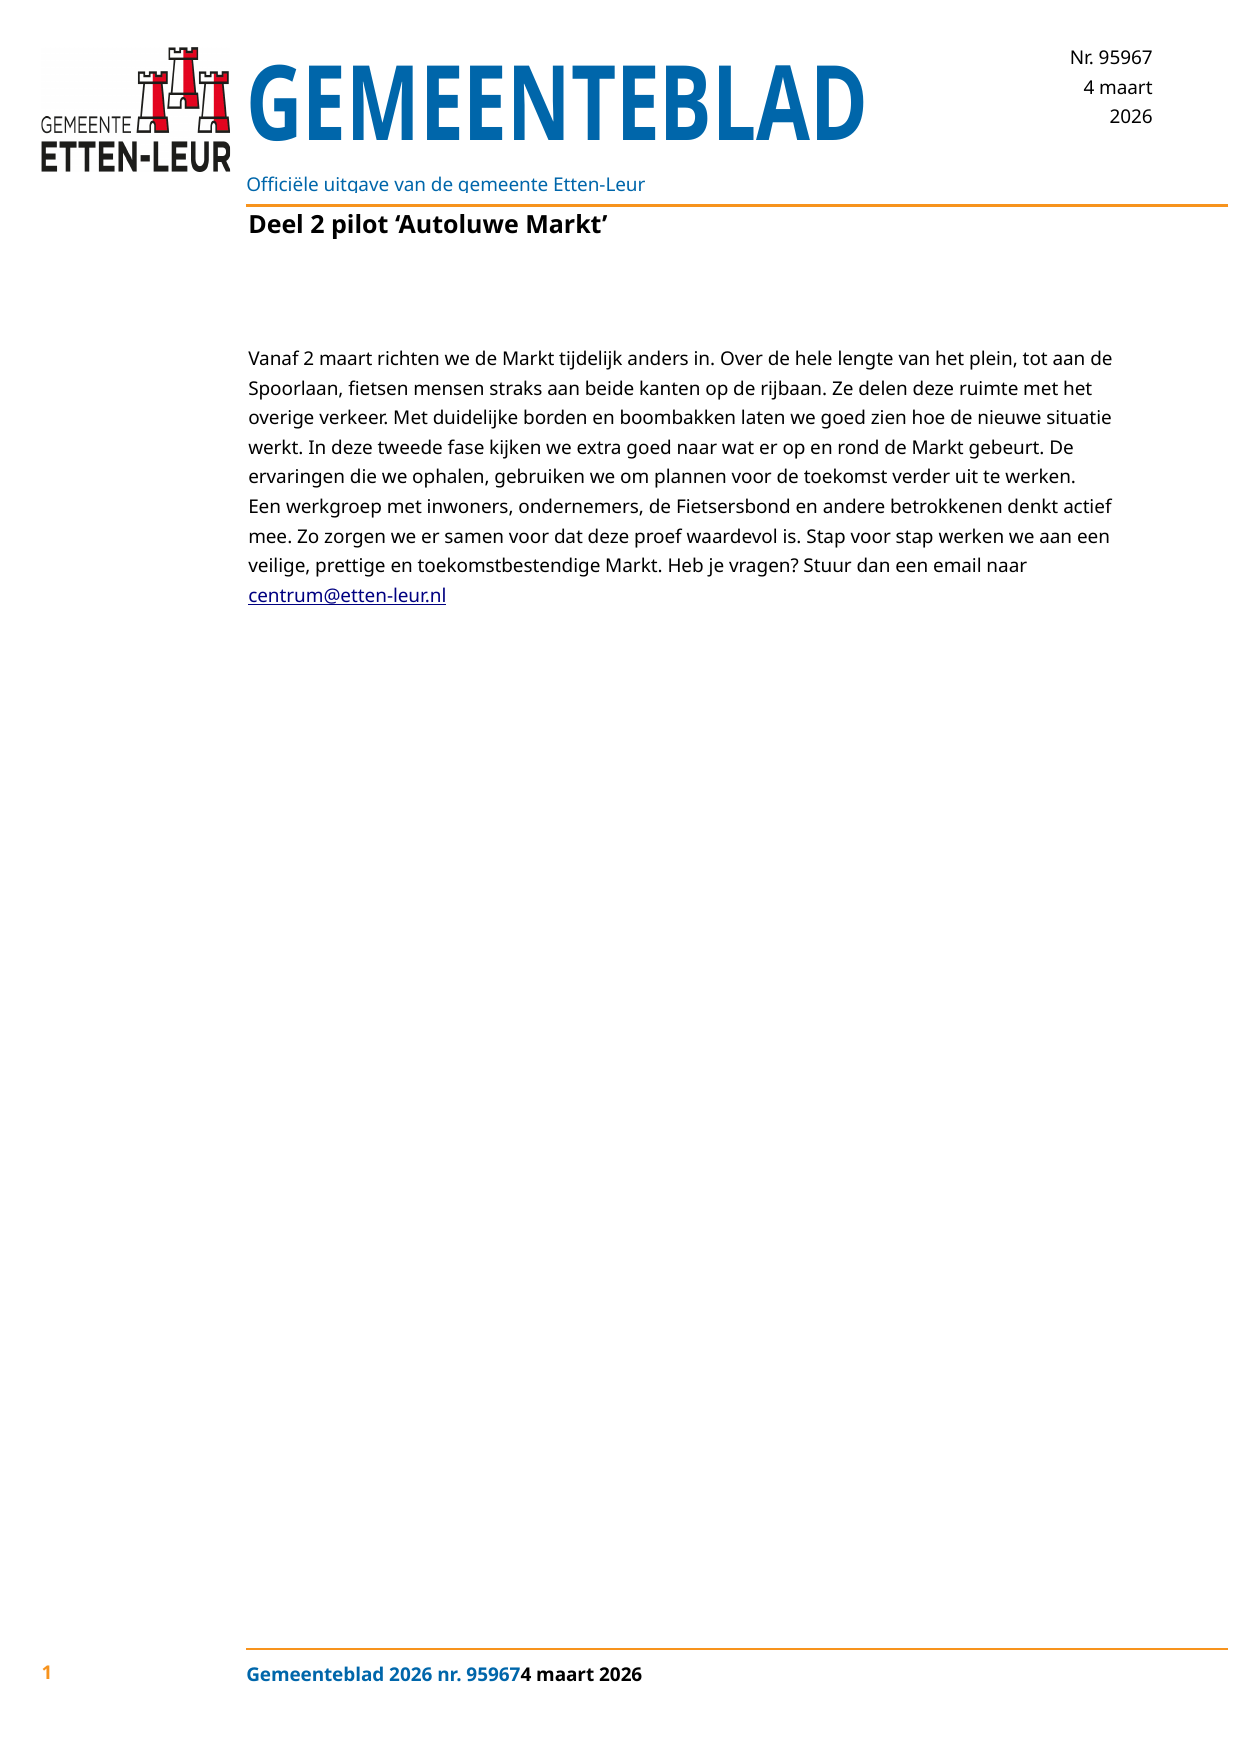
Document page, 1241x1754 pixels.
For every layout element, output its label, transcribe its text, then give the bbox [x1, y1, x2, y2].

text Deel 2 pilot ‘Autoluwe Markt’ [248, 207, 1152, 241]
picture [41, 47, 231, 172]
text Een werkgroep met inwoners, ondernemers, de Fietsersbond en andere betrokkenen denkt actief mee. Zo zorgen we er samen voor dat deze proef waardevol is. Stap voor stap werken we aan een veilige, prettige en toekomstbestendige Markt. Heb je vragen? Stuur dan een email naar centrum@etten-leur.nl [248, 493, 1152, 608]
text Vanaf 2 maart richten we de Markt tijdelijk anders in. Over de hele lengte van het plein, tot aan de Spoorlaan, fietsen mensen straks aan beide kanten op de rijbaan. Ze delen deze ruimte met het overige verkeer. Met duidelijke borden en boombakken laten we goed zien hoe de nieuwe situatie werkt. In deze tweede fase kijken we extra goed naar wat er op en rond de Markt gebeurt. De ervaringen die we ophalen, gebruiken we om plannen voor de toekomst verder uit te werken. [248, 345, 1152, 489]
